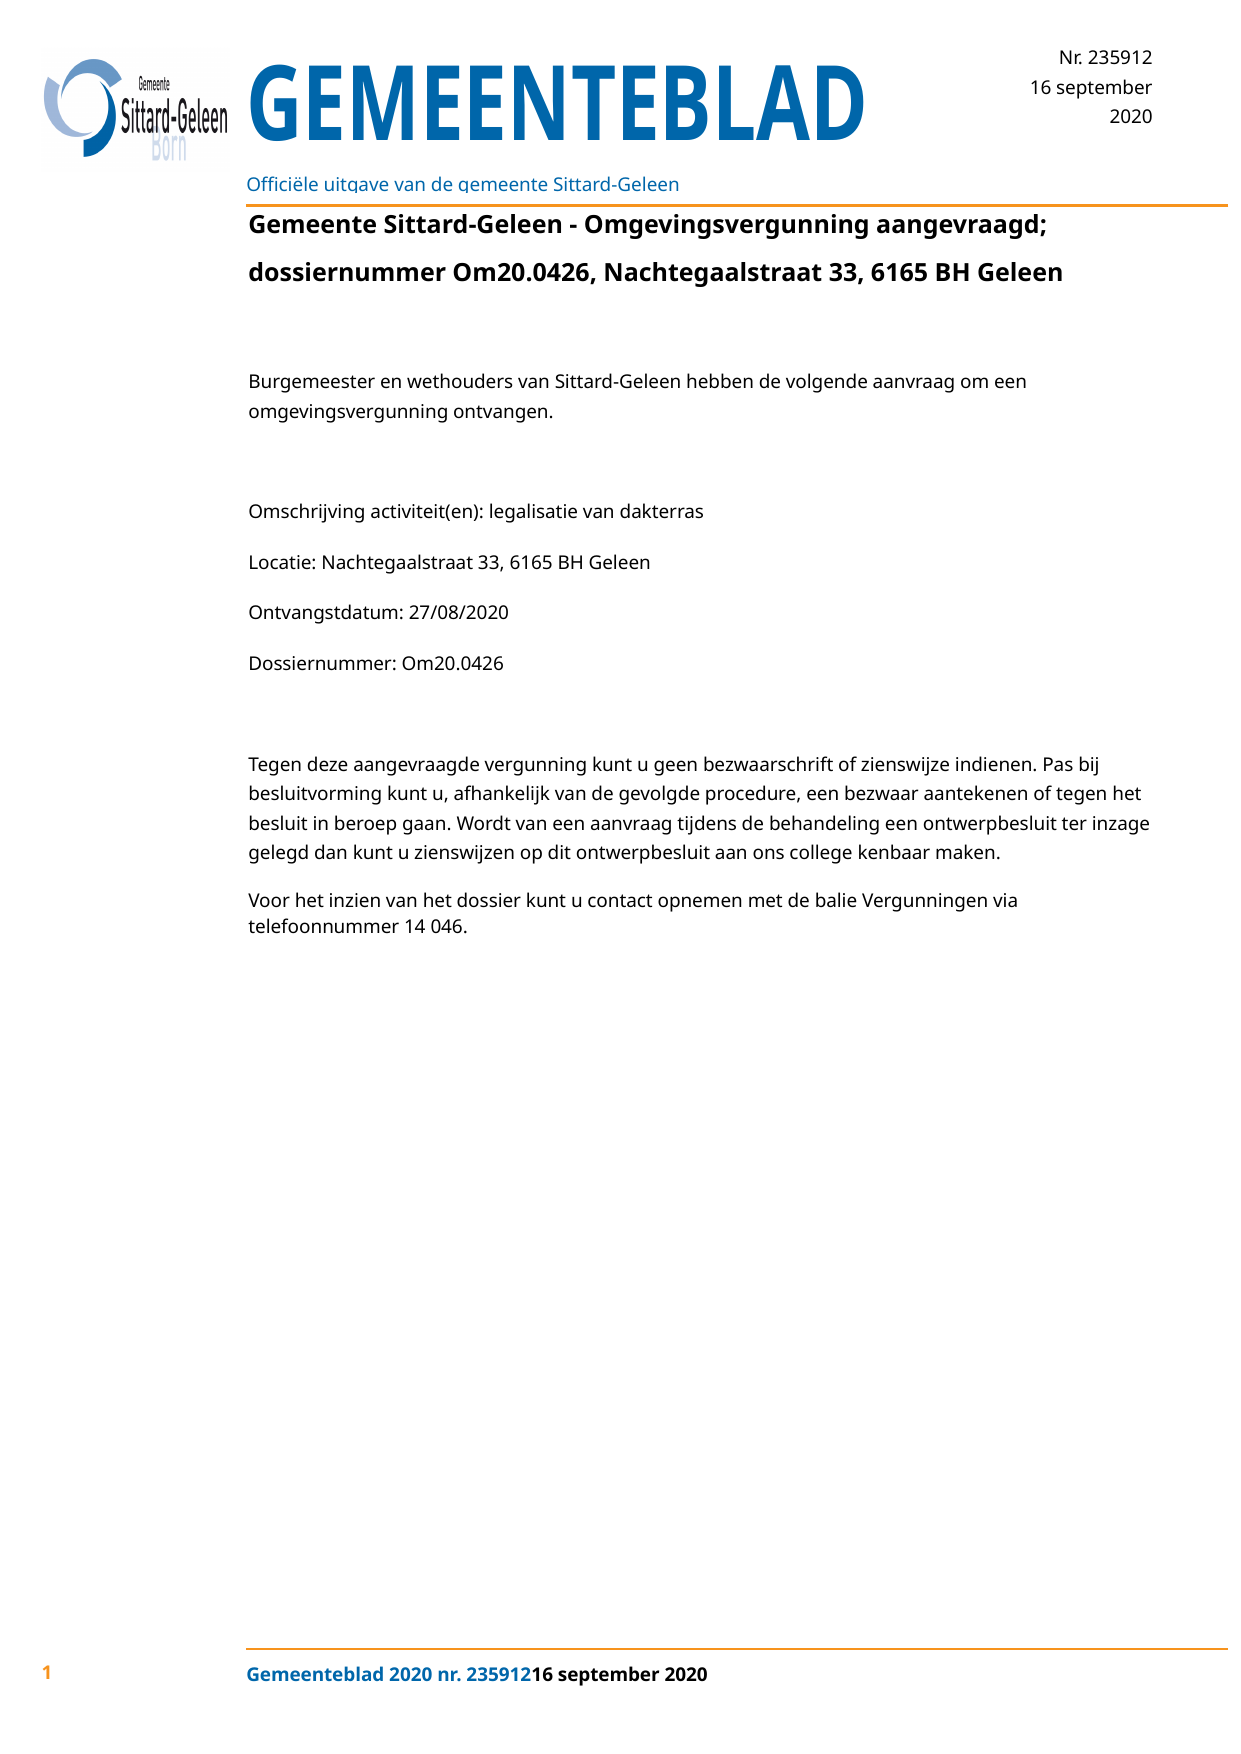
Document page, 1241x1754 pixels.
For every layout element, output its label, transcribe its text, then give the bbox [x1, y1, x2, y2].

text Locatie: Nachtegaalstraat 33, 6165 BH Geleen [248, 549, 1152, 575]
picture [41, 47, 231, 172]
text Dossiernummer: Om20.0426 [248, 650, 1152, 676]
text Gemeente Sittard-Geleen - Omgevingsvergunning aangevraagd; dossiernummer Om20.0426, Nachtegaalstraat 33, 6165 BH Geleen [248, 207, 1152, 288]
text Burgemeester en wethouders van Sittard-Geleen hebben de volgende aanvraag om een omgevingsvergunning ontvangen. [248, 368, 1152, 424]
text Voor het inzien van het dossier kunt u contact opnemen met de balie Vergunningen via telefoonnummer 14 046. [248, 887, 1152, 939]
text Tegen deze aangevraagde vergunning kunt u geen bezwaarschrift of zienswijze indienen. Pas bij besluitvorming kunt u, afhankelijk van de gevolgde procedure, een bezwaar aantekenen of tegen het besluit in beroep gaan. Wordt van een aanvraag tijdens de behandeling een ontwerpbesluit ter inzage gelegd dan kunt u zienswijzen op dit ontwerpbesluit aan ons college kenbaar maken. [248, 751, 1152, 865]
text Omschrijving activiteit(en): legalisatie van dakterras [248, 499, 1152, 524]
text Ontvangstdatum: 27/08/2020 [248, 599, 1152, 625]
